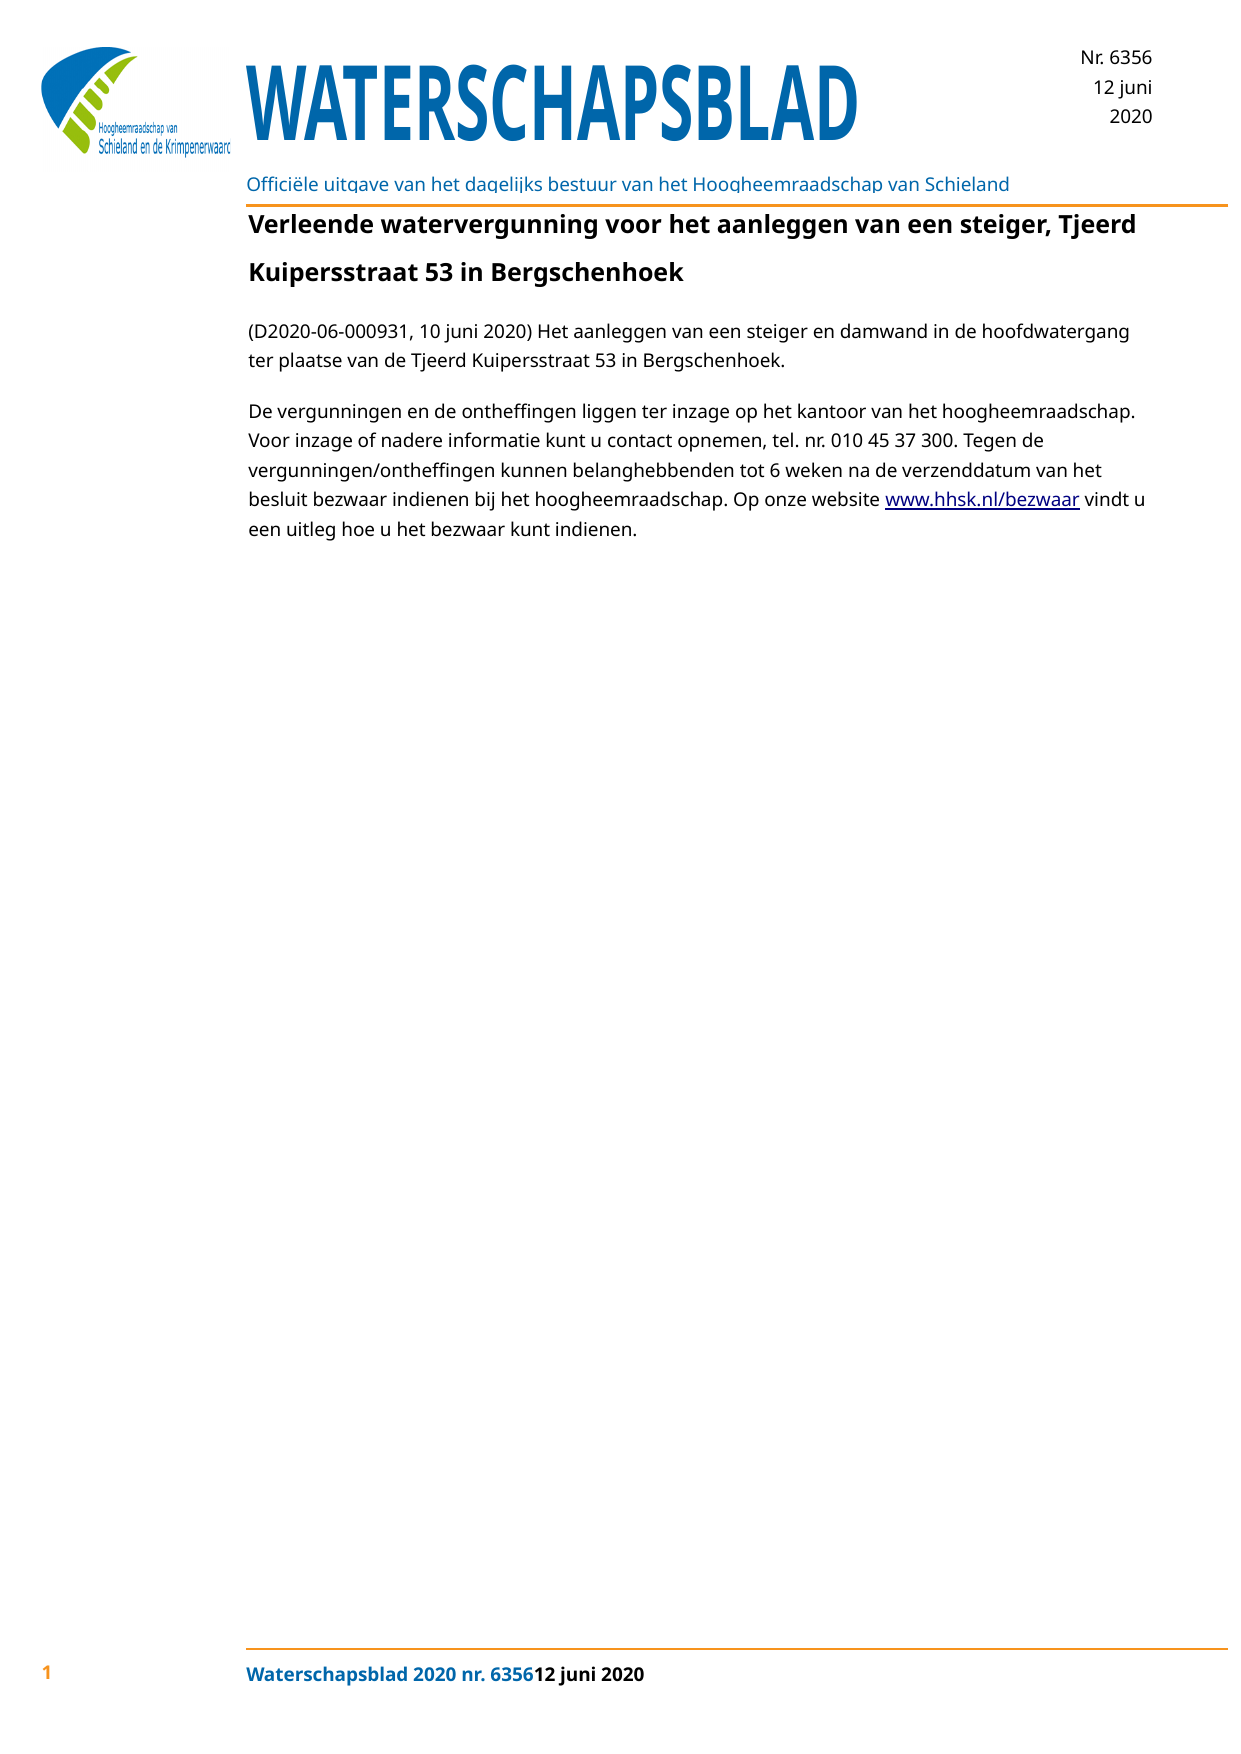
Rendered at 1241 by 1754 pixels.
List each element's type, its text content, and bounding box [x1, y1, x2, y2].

picture [41, 47, 231, 172]
text De vergunningen en de ontheffingen liggen ter inzage op het kantoor van het hoogheemraadschap. Voor inzage of nadere informatie kunt u contact opnemen, tel. nr. 010 45 37 300. Tegen de vergunningen/ontheffingen kunnen belanghebbenden tot 6 weken na de verzenddatum van het besluit bezwaar indienen bij het hoogheemraadschap. Op onze website www.hhsk.nl/bezwaar vindt u een uitleg hoe u het bezwaar kunt indienen. [248, 398, 1152, 542]
text Verleende watervergunning voor het aanleggen van een steiger, Tjeerd Kuipersstraat 53 in Bergschenhoek [248, 207, 1152, 288]
text (D2020-06-000931, 10 juni 2020) Het aanleggen van een steiger en damwand in de hoofdwatergang ter plaatse van de Tjeerd Kuipersstraat 53 in Bergschenhoek. [248, 318, 1152, 373]
